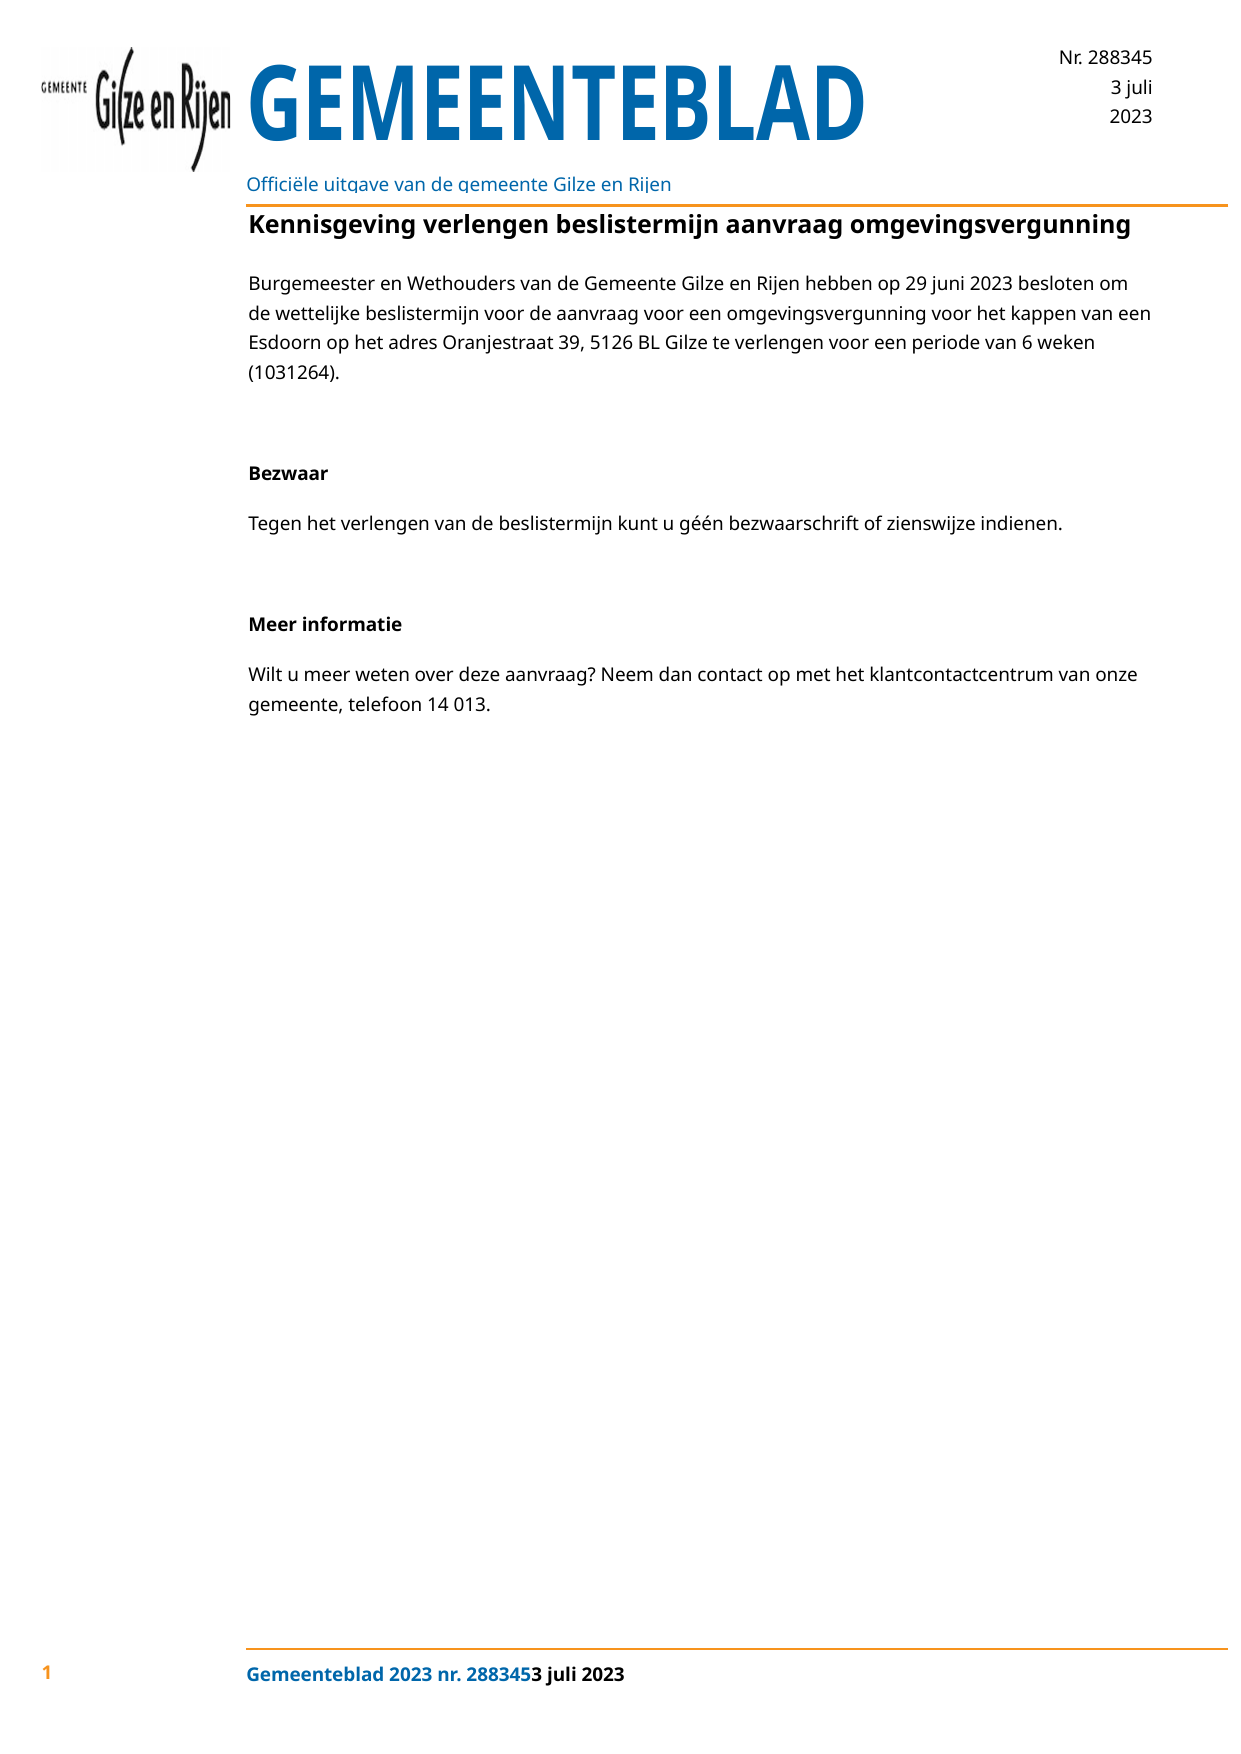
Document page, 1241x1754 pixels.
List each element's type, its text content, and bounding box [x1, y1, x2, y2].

text Meer informatie [248, 611, 1152, 637]
text Bezwaar [248, 460, 1152, 486]
text Kennisgeving verlengen beslistermijn aanvraag omgevingsvergunning [248, 207, 1152, 241]
text Burgemeester en Wethouders van de Gemeente Gilze en Rijen hebben op 29 juni 2023 besloten om de wettelijke beslistermijn voor de aanvraag voor een omgevingsvergunning voor het kappen van een Esdoorn op het adres Oranjestraat 39, 5126 BL Gilze te verlengen voor een periode van 6 weken (1031264). [248, 270, 1152, 385]
text Wilt u meer weten over deze aanvraag? Neem dan contact op met het klantcontactcentrum van onze gemeente, telefoon 14 013. [248, 662, 1152, 717]
text Tegen het verlengen van de beslistermijn kunt u géén bezwaarschrift of zienswijze indienen. [248, 510, 1152, 536]
picture [41, 47, 231, 172]
